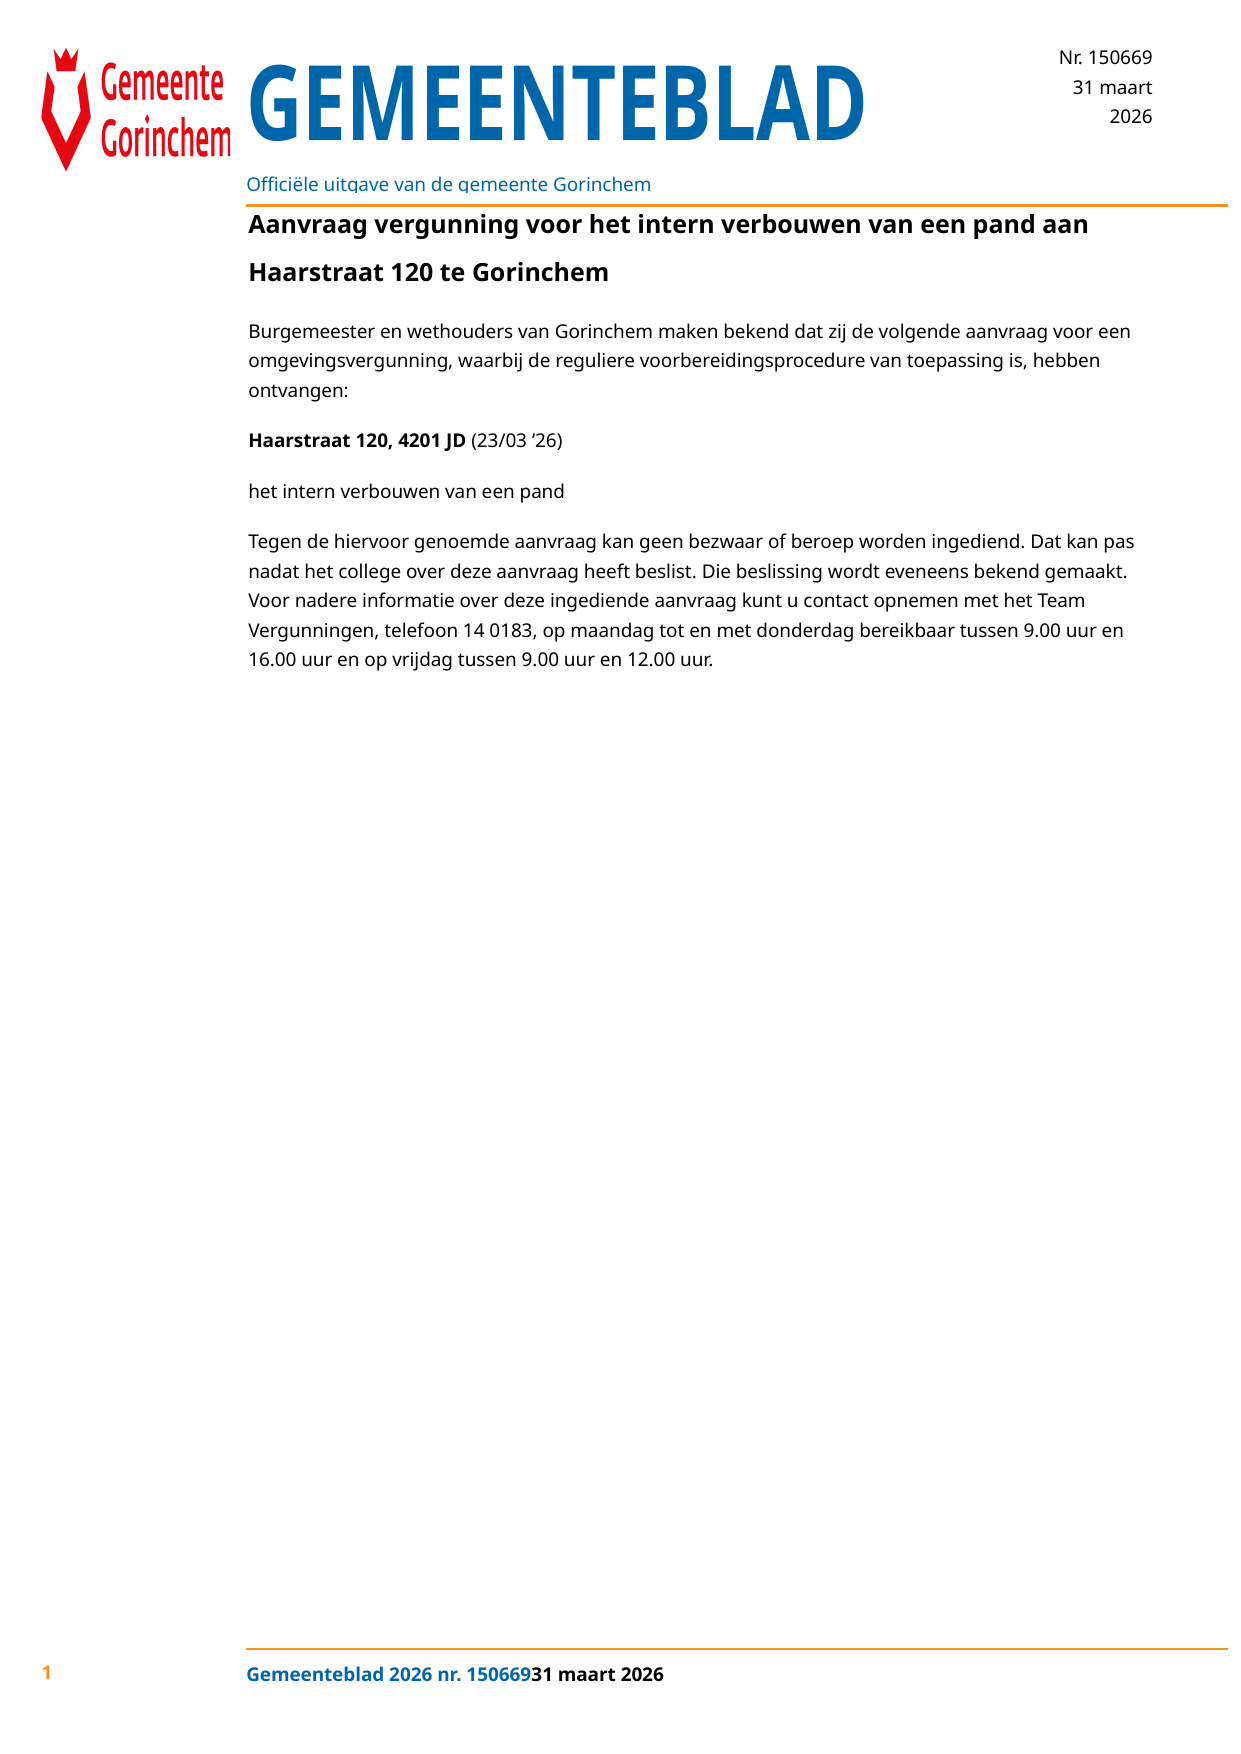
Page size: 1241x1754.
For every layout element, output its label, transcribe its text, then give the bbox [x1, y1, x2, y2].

text Tegen de hiervoor genoemde aanvraag kan geen bezwaar of beroep worden ingediend. Dat kan pas nadat het college over deze aanvraag heeft beslist. Die beslissing wordt eveneens bekend gemaakt. Voor nadere informatie over deze ingediende aanvraag kunt u contact opnemen met het Team Vergunningen, telefoon 14 0183, op maandag tot en met donderdag bereikbaar tussen 9.00 uur en 16.00 uur en op vrijdag tussen 9.00 uur en 12.00 uur. [248, 528, 1152, 672]
text Haarstraat 120, 4201 JD (23/03 ’26) [248, 427, 1152, 453]
text het intern verbouwen van een pand [248, 478, 1152, 504]
text Burgemeester en wethouders van Gorinchem maken bekend dat zij de volgende aanvraag voor een omgevingsvergunning, waarbij de reguliere voorbereidingsprocedure van toepassing is, hebben ontvangen: [248, 318, 1152, 403]
picture [41, 47, 231, 172]
text Aanvraag vergunning voor het intern verbouwen van een pand aan Haarstraat 120 te Gorinchem [248, 207, 1152, 288]
